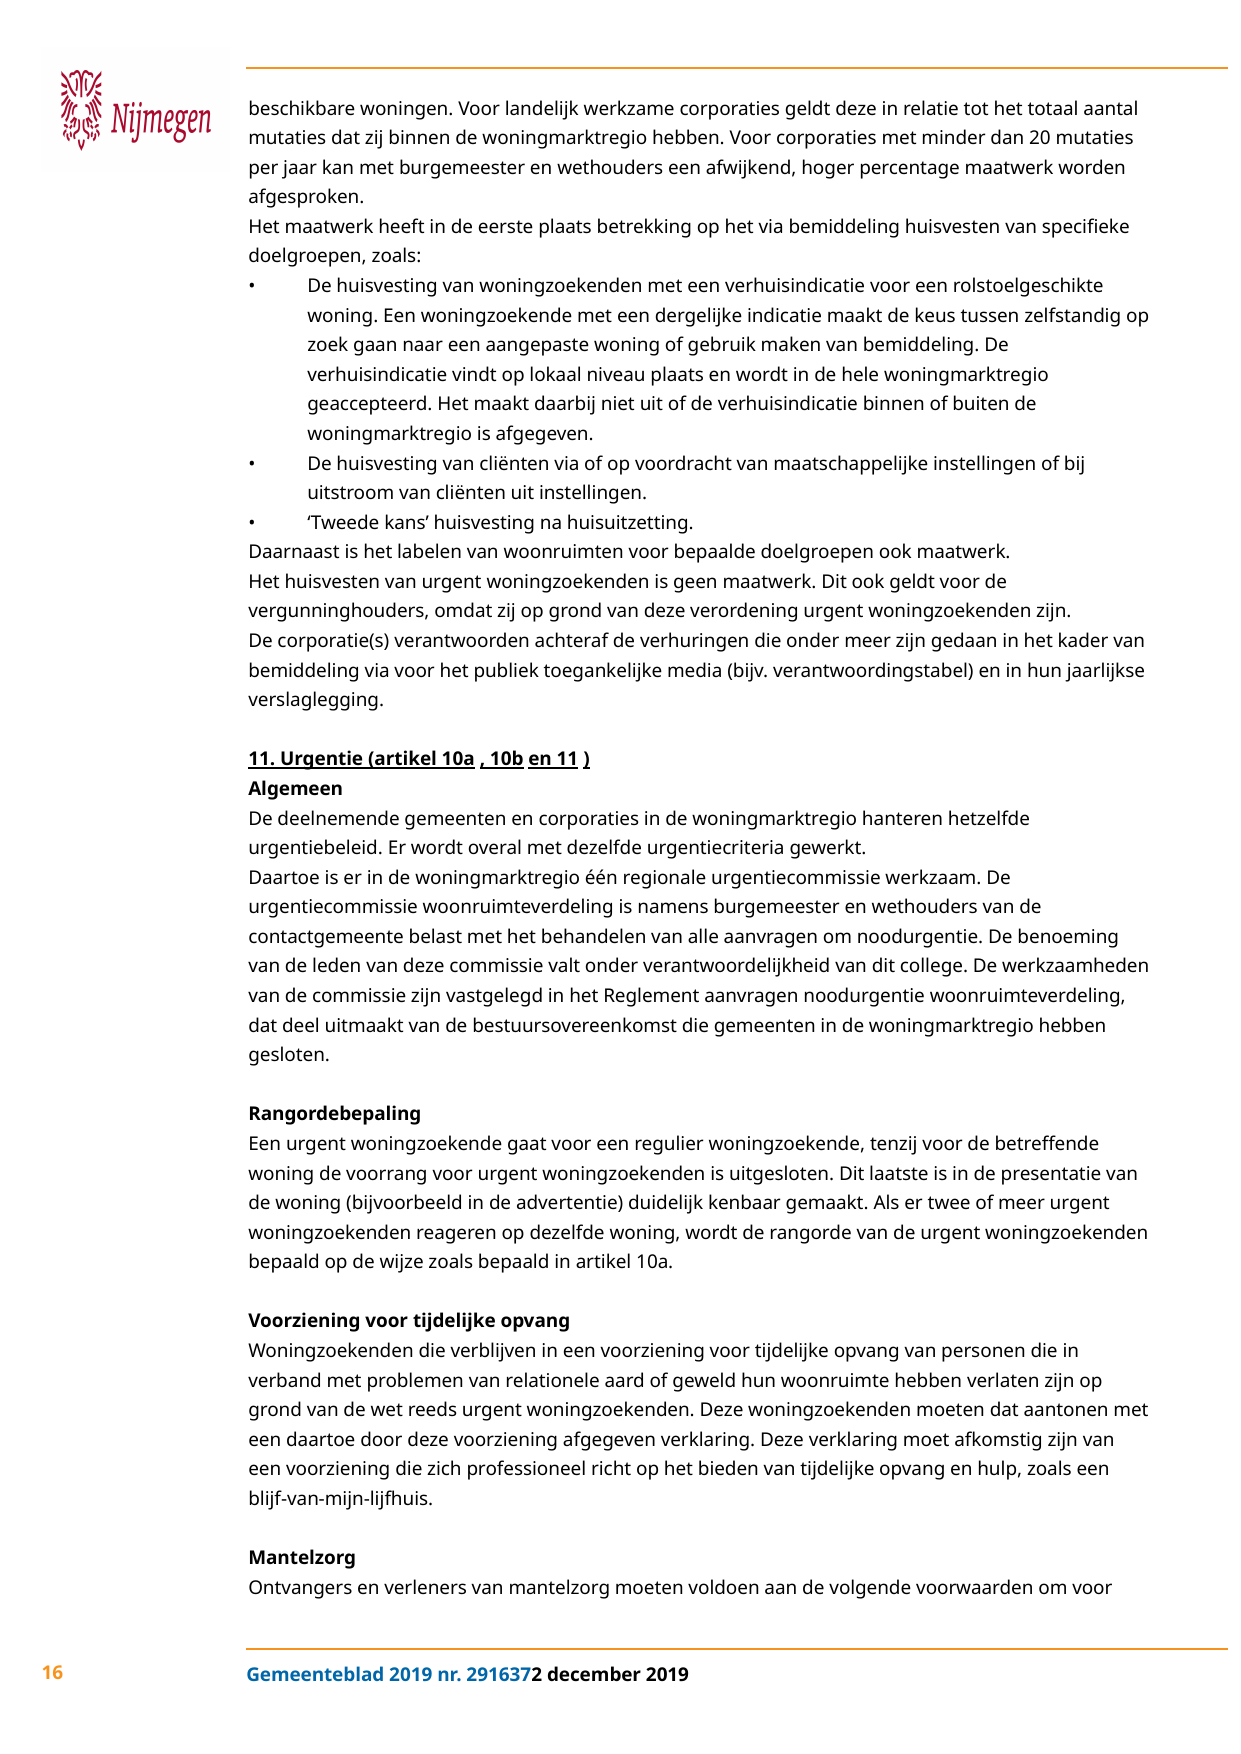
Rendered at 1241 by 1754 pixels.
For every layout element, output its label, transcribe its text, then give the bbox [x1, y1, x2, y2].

text De deelnemende gemeenten en corporaties in de woningmarktregio hanteren hetzelfde urgentiebeleid. Er wordt overal met dezelfde urgentiecriteria gewerkt. [248, 805, 1152, 860]
text Rangordebepaling [248, 1101, 1152, 1126]
text Daarnaast is het labelen van woonruimten voor bepaalde doelgroepen ook maatwerk. [248, 538, 1152, 564]
text beschikbare woningen. Voor landelijk werkzame corporaties geldt deze in relatie tot het totaal aantal mutaties dat zij binnen de woningmarktregio hebben. Voor corporaties met minder dan 20 mutaties per jaar kan met burgemeester en wethouders een afwijkend, hoger percentage maatwerk worden afgesproken. [248, 95, 1152, 209]
text Daartoe is er in de woningmarktregio één regionale urgentiecommissie werkzaam. De urgentiecommissie woonruimteverdeling is namens burgemeester en wethouders van de contactgemeente belast met het behandelen van alle aanvragen om noodurgentie. De benoeming van de leden van deze commissie valt onder verantwoordelijkheid van dit college. De werkzaamheden van de commissie zijn vastgelegd in het Reglement aanvragen noodurgentie woonruimteverdeling, dat deel uitmaakt van de bestuursovereenkomst die gemeenten in de woningmarktregio hebben gesloten. [248, 864, 1152, 1067]
text Het huisvesten van urgent woningzoekenden is geen maatwerk. Dit ook geldt voor de vergunninghouders, omdat zij op grond van deze verordening urgent woningzoekenden zijn. [248, 568, 1152, 623]
text Een urgent woningzoekende gaat voor een regulier woningzoekende, tenzij voor de betreffende woning de voorrang voor urgent woningzoekenden is uitgesloten. Dit laatste is in de presentatie van de woning (bijvoorbeeld in de advertentie) duidelijk kenbaar gemaakt. Als er twee of meer urgent woningzoekenden reageren op dezelfde woning, wordt de rangorde van de urgent woningzoekenden bepaald op de wijze zoals bepaald in artikel 10a. [248, 1130, 1152, 1274]
text De corporatie(s) verantwoorden achteraf de verhuringen die onder meer zijn gedaan in het kader van bemiddeling via voor het publiek toegankelijke media (bijv. verantwoordingstabel) en in hun jaarlijkse verslaglegging. [248, 627, 1152, 712]
text Voorziening voor tijdelijke opvang [248, 1308, 1152, 1333]
text Mantelzorg [248, 1544, 1152, 1570]
text Het maatwerk heeft in de eerste plaats betrekking op het via bemiddeling huisvesten van specifieke doelgroepen, zoals: [248, 213, 1152, 268]
text 11. Urgentie (artikel 10a , 10b en 11 ) [248, 746, 1152, 771]
text Ontvangers en verleners van mantelzorg moeten voldoen aan de volgende voorwaarden om voor [248, 1574, 1152, 1600]
picture [41, 47, 231, 172]
text Algemeen [248, 775, 1152, 801]
list De huisvesting van cliënten via of op voordracht van maatschappelijke instellingen of bij uitstroom van cliënten uit instellingen. [248, 450, 1152, 505]
list ‘Tweede kans’ huisvesting na huisuitzetting. [248, 509, 1152, 535]
list De huisvesting van woningzoekenden met een verhuisindicatie voor een rolstoelgeschikte woning. Een woningzoekende met een dergelijke indicatie maakt de keus tussen zelfstandig op zoek gaan naar een aangepaste woning of gebruik maken van bemiddeling. De verhuisindicatie vindt op lokaal niveau plaats en wordt in de hele woningmarktregio geaccepteerd. Het maakt daarbij niet uit of de verhuisindicatie binnen of buiten de woningmarktregio is afgegeven. [248, 272, 1152, 446]
text Woningzoekenden die verblijven in een voorziening voor tijdelijke opvang van personen die in verband met problemen van relationele aard of geweld hun woonruimte hebben verlaten zijn op grond van de wet reeds urgent woningzoekenden. Deze woningzoekenden moeten dat aantonen met een daartoe door deze voorziening afgegeven verklaring. Deze verklaring moet afkomstig zijn van een voorziening die zich professioneel richt op het bieden van tijdelijke opvang en hulp, zoals een blijf-van-mijn-lijfhuis. [248, 1337, 1152, 1511]
